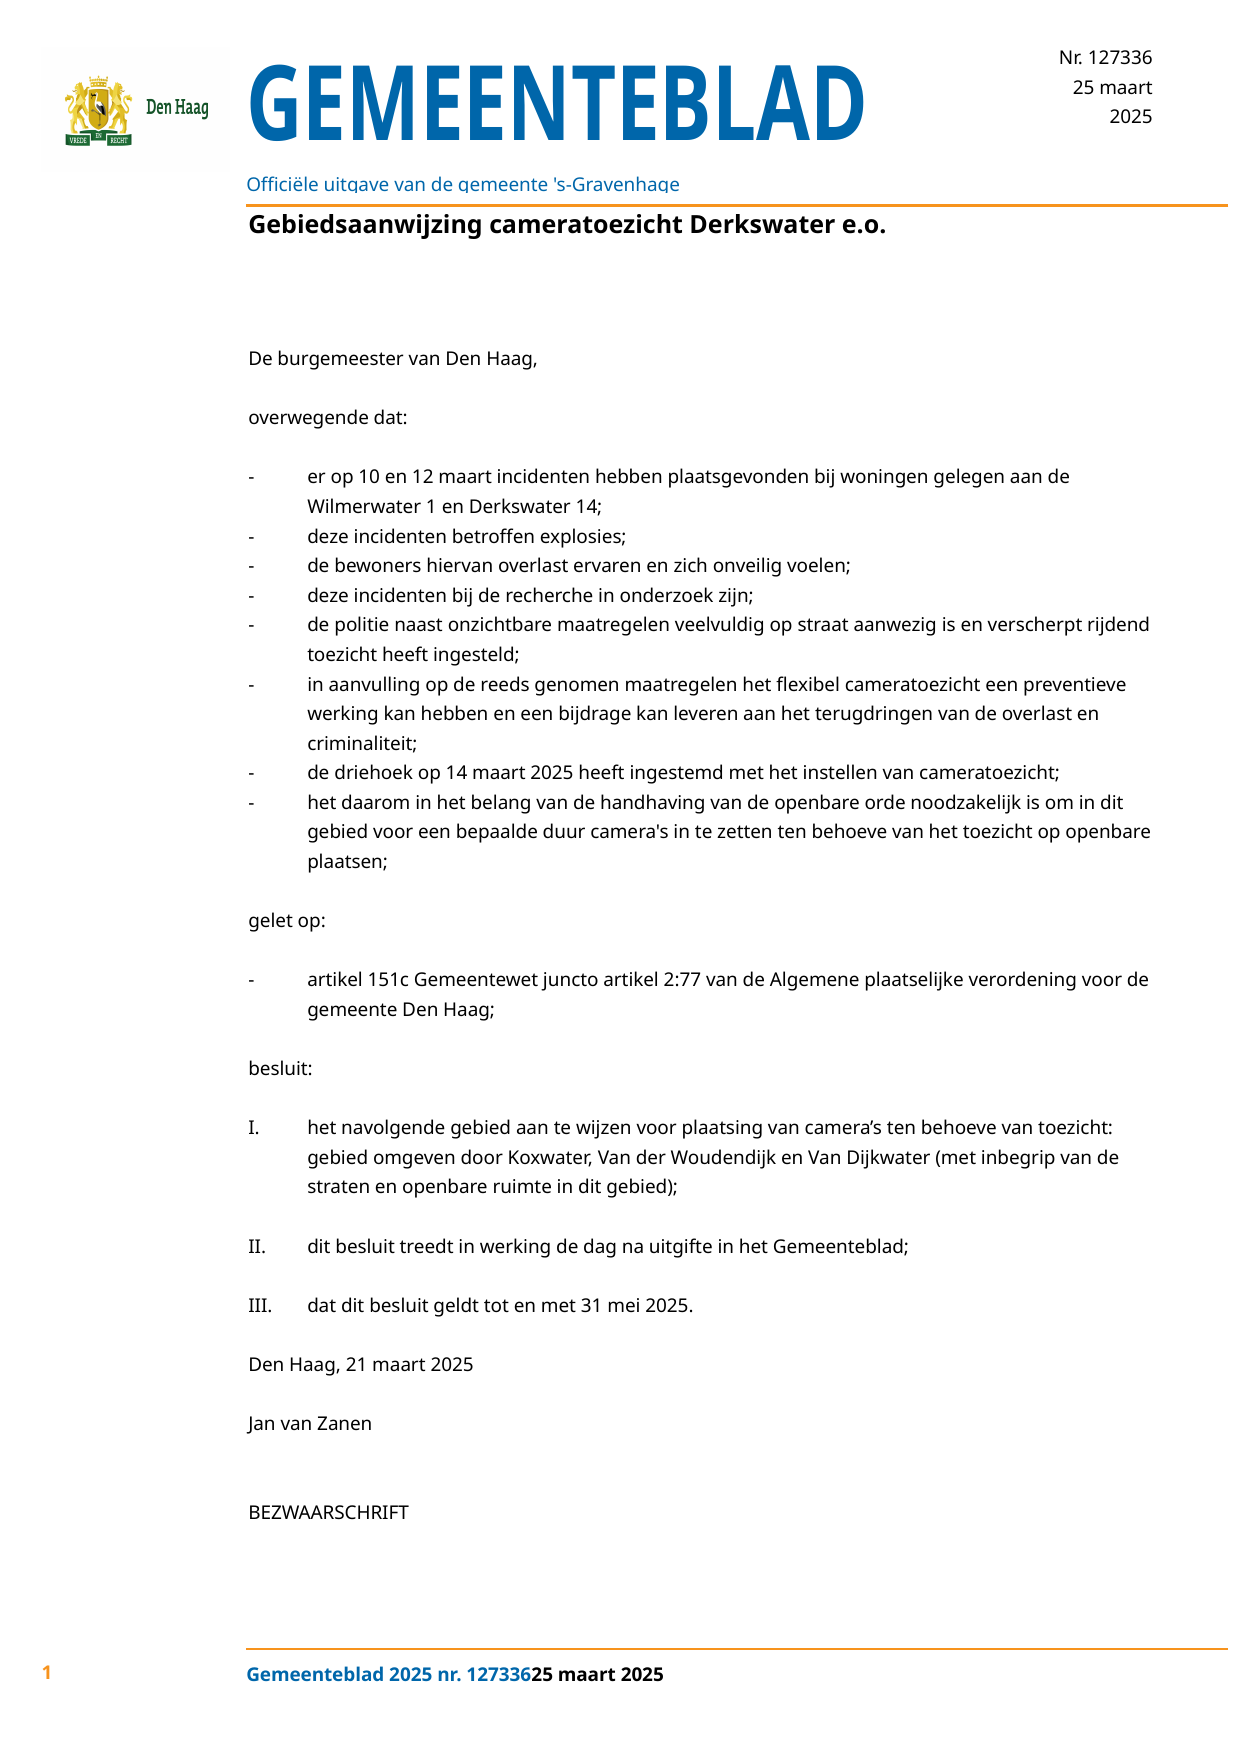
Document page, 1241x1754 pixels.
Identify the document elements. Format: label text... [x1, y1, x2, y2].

list deze incidenten betroffen explosies; [248, 523, 1152, 548]
list de bewoners hiervan overlast ervaren en zich onveilig voelen; [248, 552, 1152, 578]
picture [41, 47, 231, 172]
text BEZWAARSCHRIFT [248, 1499, 1152, 1525]
list dat dit besluit geldt tot en met 31 mei 2025. [248, 1292, 1152, 1318]
list het navolgende gebied aan te wijzen voor plaatsing van camera’s ten behoeve van toezicht: gebied omgeven door Koxwater, Van der Woudendijk en Van Dijkwater (met inbegrip van de straten en openbare ruimte in dit gebied); [248, 1114, 1152, 1199]
text Gebiedsaanwijzing cameratoezicht Derkswater e.o. [248, 207, 1152, 241]
text overwegende dat: [248, 404, 1152, 430]
list dit besluit treedt in werking de dag na uitgifte in het Gemeenteblad; [248, 1233, 1152, 1258]
text De burgemeester van Den Haag, [248, 345, 1152, 371]
list in aanvulling op de reeds genomen maatregelen het flexibel cameratoezicht een preventieve werking kan hebben en een bijdrage kan leveren aan het terugdringen van de overlast en criminaliteit; [248, 671, 1152, 756]
text Den Haag, 21 maart 2025 [248, 1351, 1152, 1377]
list artikel 151c Gemeentewet juncto artikel 2:77 van de Algemene plaatselijke verordening voor de gemeente Den Haag; [248, 967, 1152, 1022]
text Jan van Zanen [248, 1410, 1152, 1436]
list er op 10 en 12 maart incidenten hebben plaatsgevonden bij woningen gelegen aan de Wilmerwater 1 en Derkswater 14; [248, 464, 1152, 519]
list de driehoek op 14 maart 2025 heeft ingestemd met het instellen van cameratoezicht; [248, 759, 1152, 785]
list de politie naast onzichtbare maatregelen veelvuldig op straat aanwezig is en verscherpt rijdend toezicht heeft ingesteld; [248, 612, 1152, 667]
text gelet op: [248, 907, 1152, 933]
list deze incidenten bij de recherche in onderzoek zijn; [248, 582, 1152, 608]
text besluit: [248, 1055, 1152, 1081]
list het daarom in het belang van de handhaving van de openbare orde noodzakelijk is om in dit gebied voor een bepaalde duur camera's in te zetten ten behoeve van het toezicht op openbare plaatsen; [248, 789, 1152, 874]
